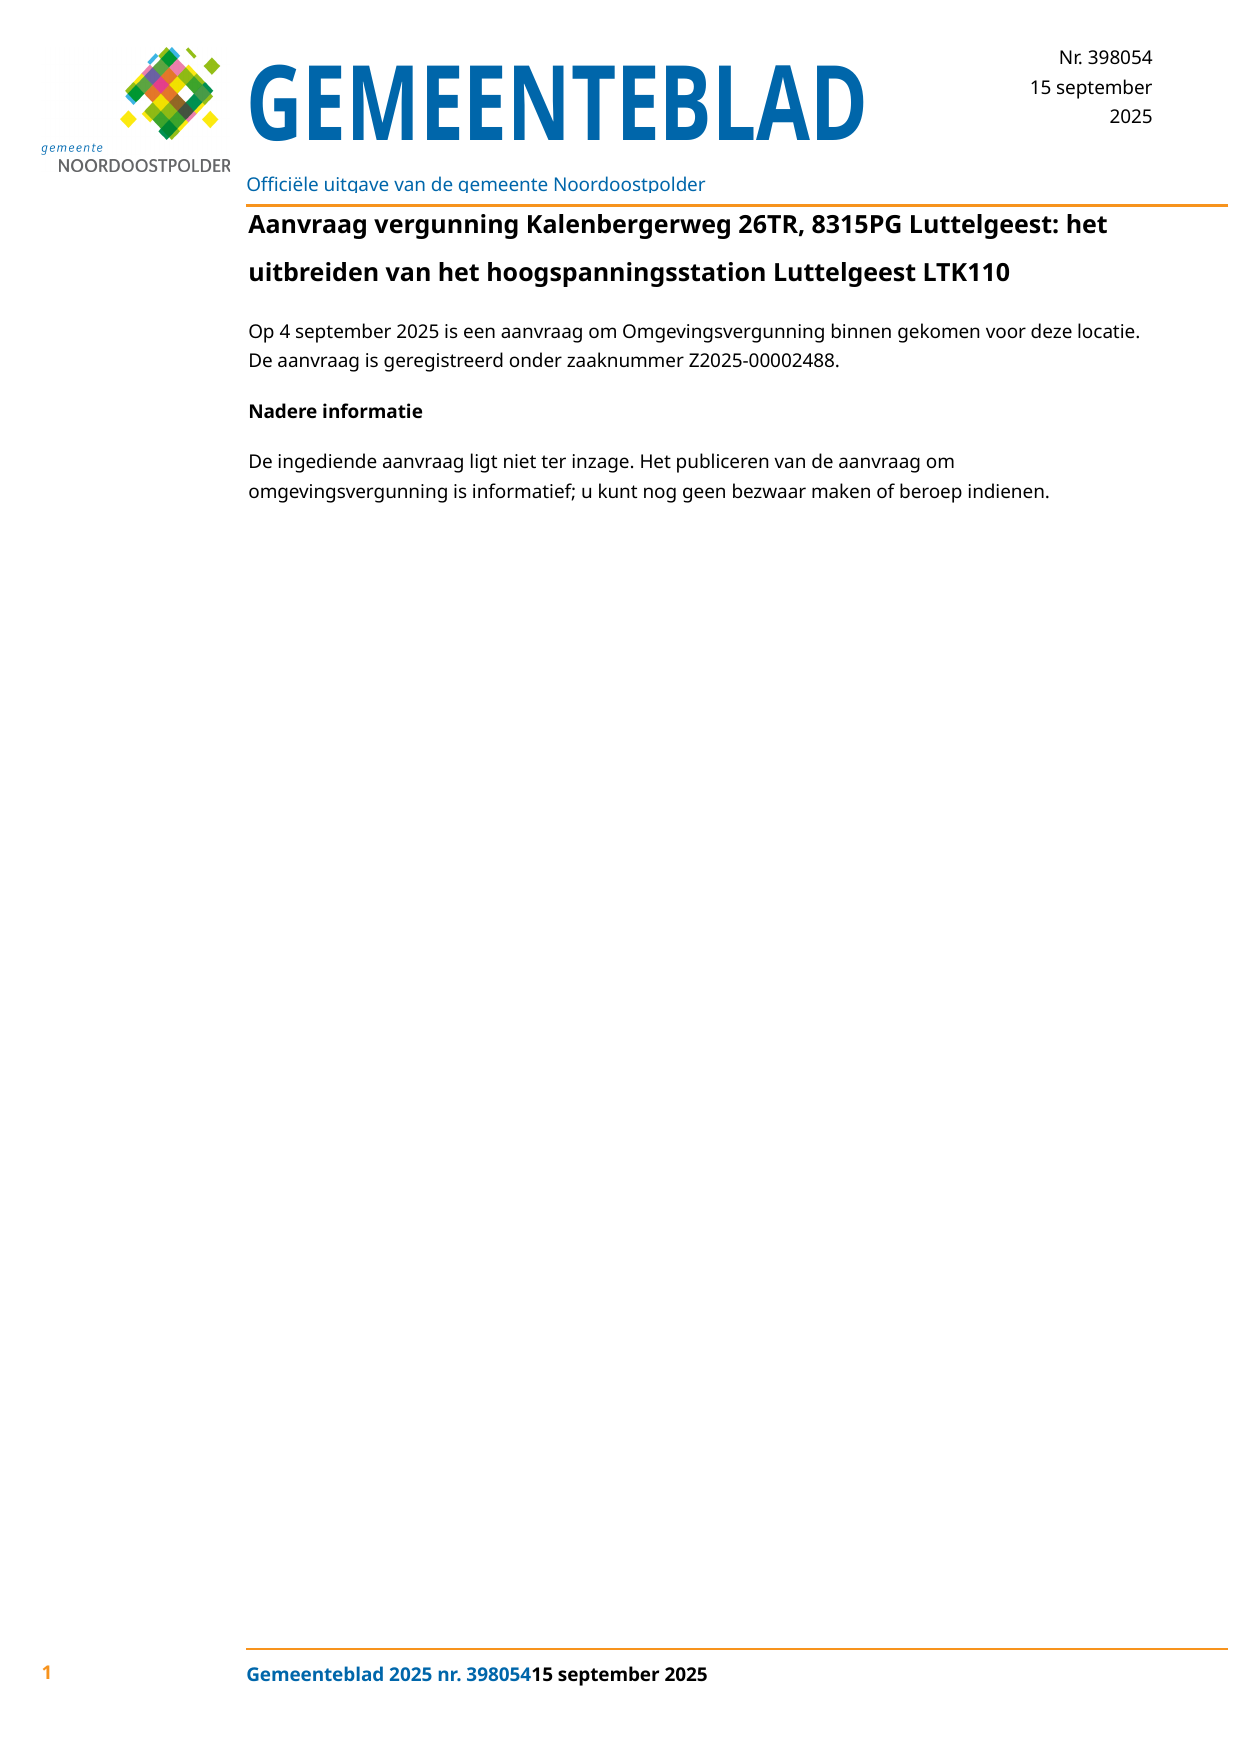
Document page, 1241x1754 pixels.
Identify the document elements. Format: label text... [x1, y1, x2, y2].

text Op 4 september 2025 is een aanvraag om Omgevingsvergunning binnen gekomen voor deze locatie. De aanvraag is geregistreerd onder zaaknummer Z2025-00002488. [248, 318, 1152, 373]
text Aanvraag vergunning Kalenbergerweg 26TR, 8315PG Luttelgeest: het uitbreiden van het hoogspanningsstation Luttelgeest LTK110 [248, 207, 1152, 288]
text De ingediende aanvraag ligt niet ter inzage. Het publiceren van de aanvraag om omgevingsvergunning is informatief; u kunt nog geen bezwaar maken of beroep indienen. [248, 448, 1152, 504]
text Nadere informatie [248, 398, 1152, 424]
picture [41, 47, 231, 172]
